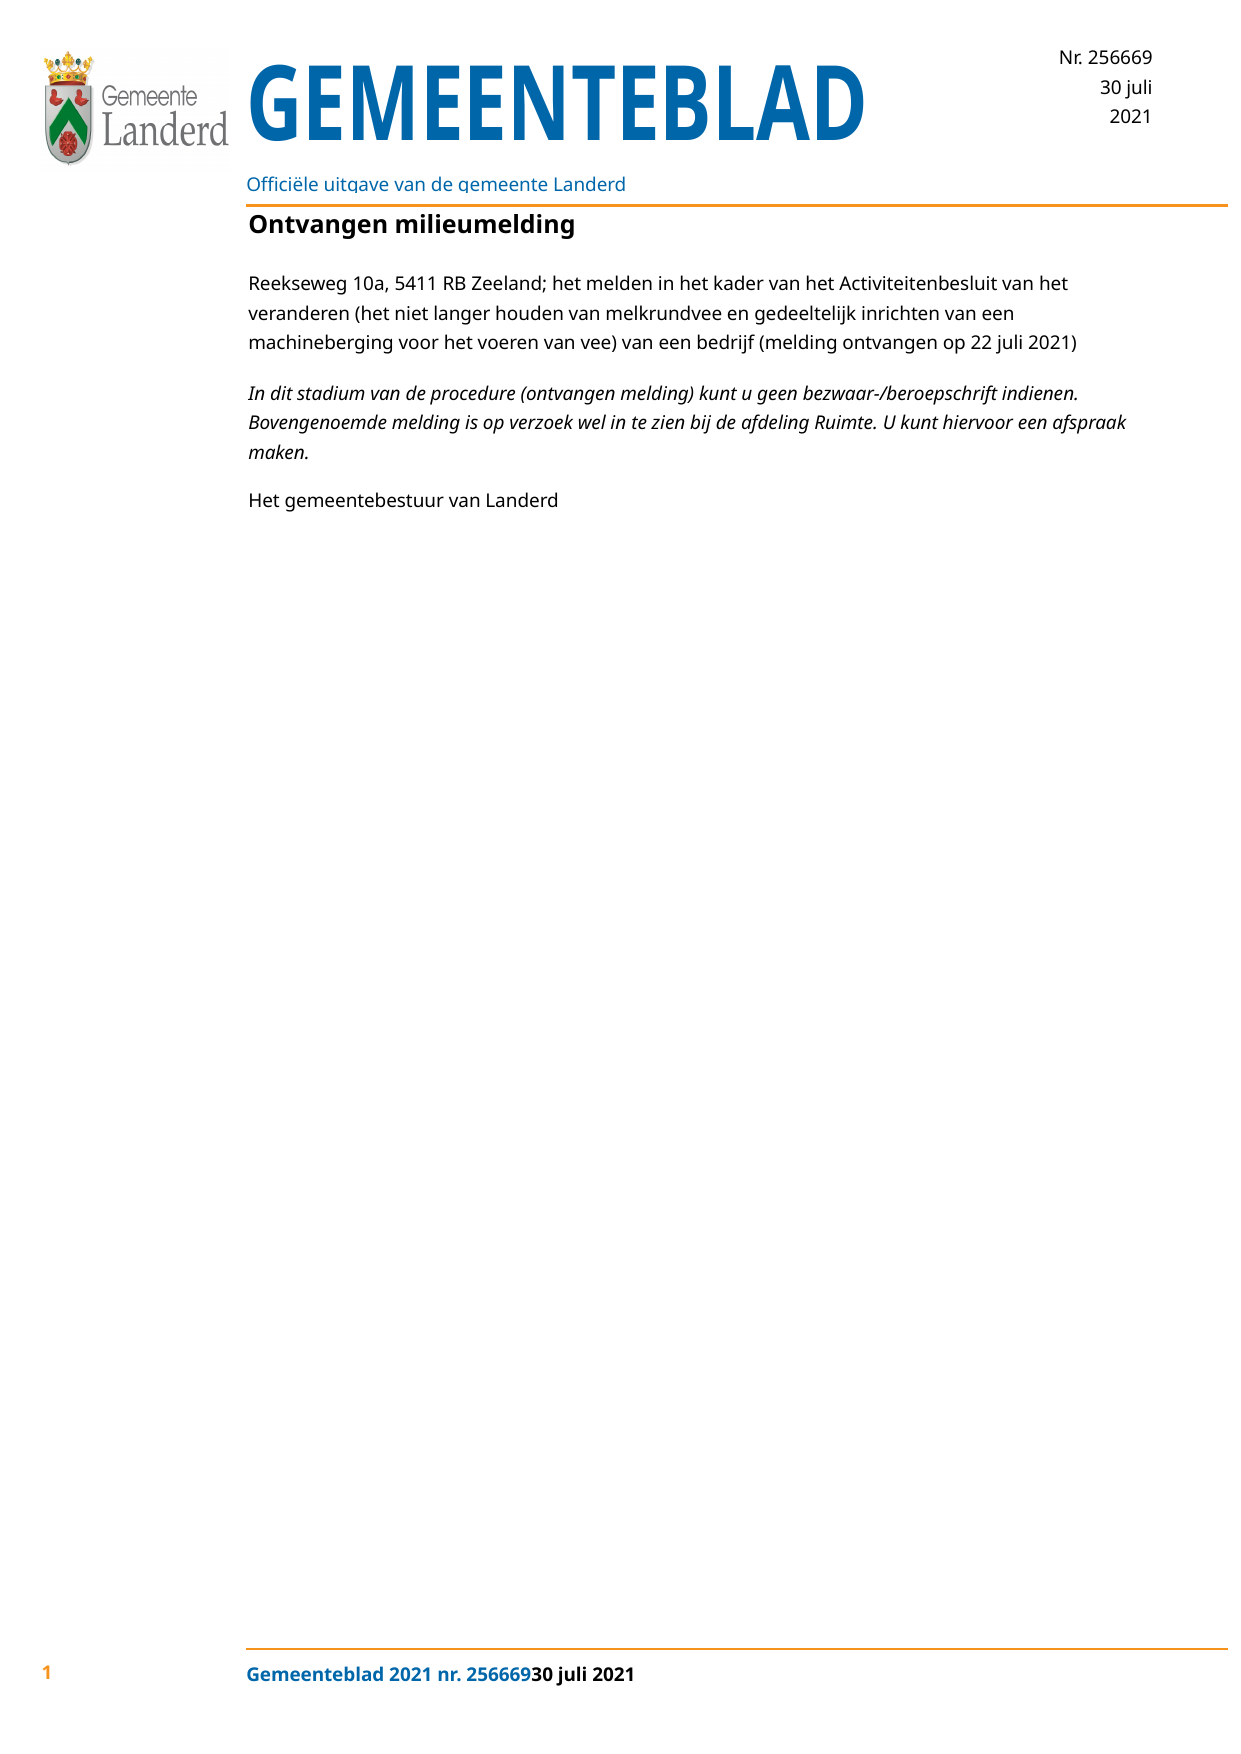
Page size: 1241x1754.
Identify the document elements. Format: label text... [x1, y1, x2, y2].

text Het gemeentebestuur van Landerd [248, 487, 1152, 513]
picture [41, 47, 231, 172]
text Reekseweg 10a, 5411 RB Zeeland; het melden in het kader van het Activiteitenbesluit van het veranderen (het niet langer houden van melkrundvee en gedeeltelijk inrichten van een machineberging voor het voeren van vee) van een bedrijf (melding ontvangen op 22 juli 2021) [248, 270, 1152, 355]
text Ontvangen milieumelding [248, 207, 1152, 241]
text In dit stadium van de procedure (ontvangen melding) kunt u geen bezwaar-/beroepschrift indienen. Bovengenoemde melding is op verzoek wel in te zien bij de afdeling Ruimte. U kunt hiervoor een afspraak maken. [248, 380, 1152, 465]
